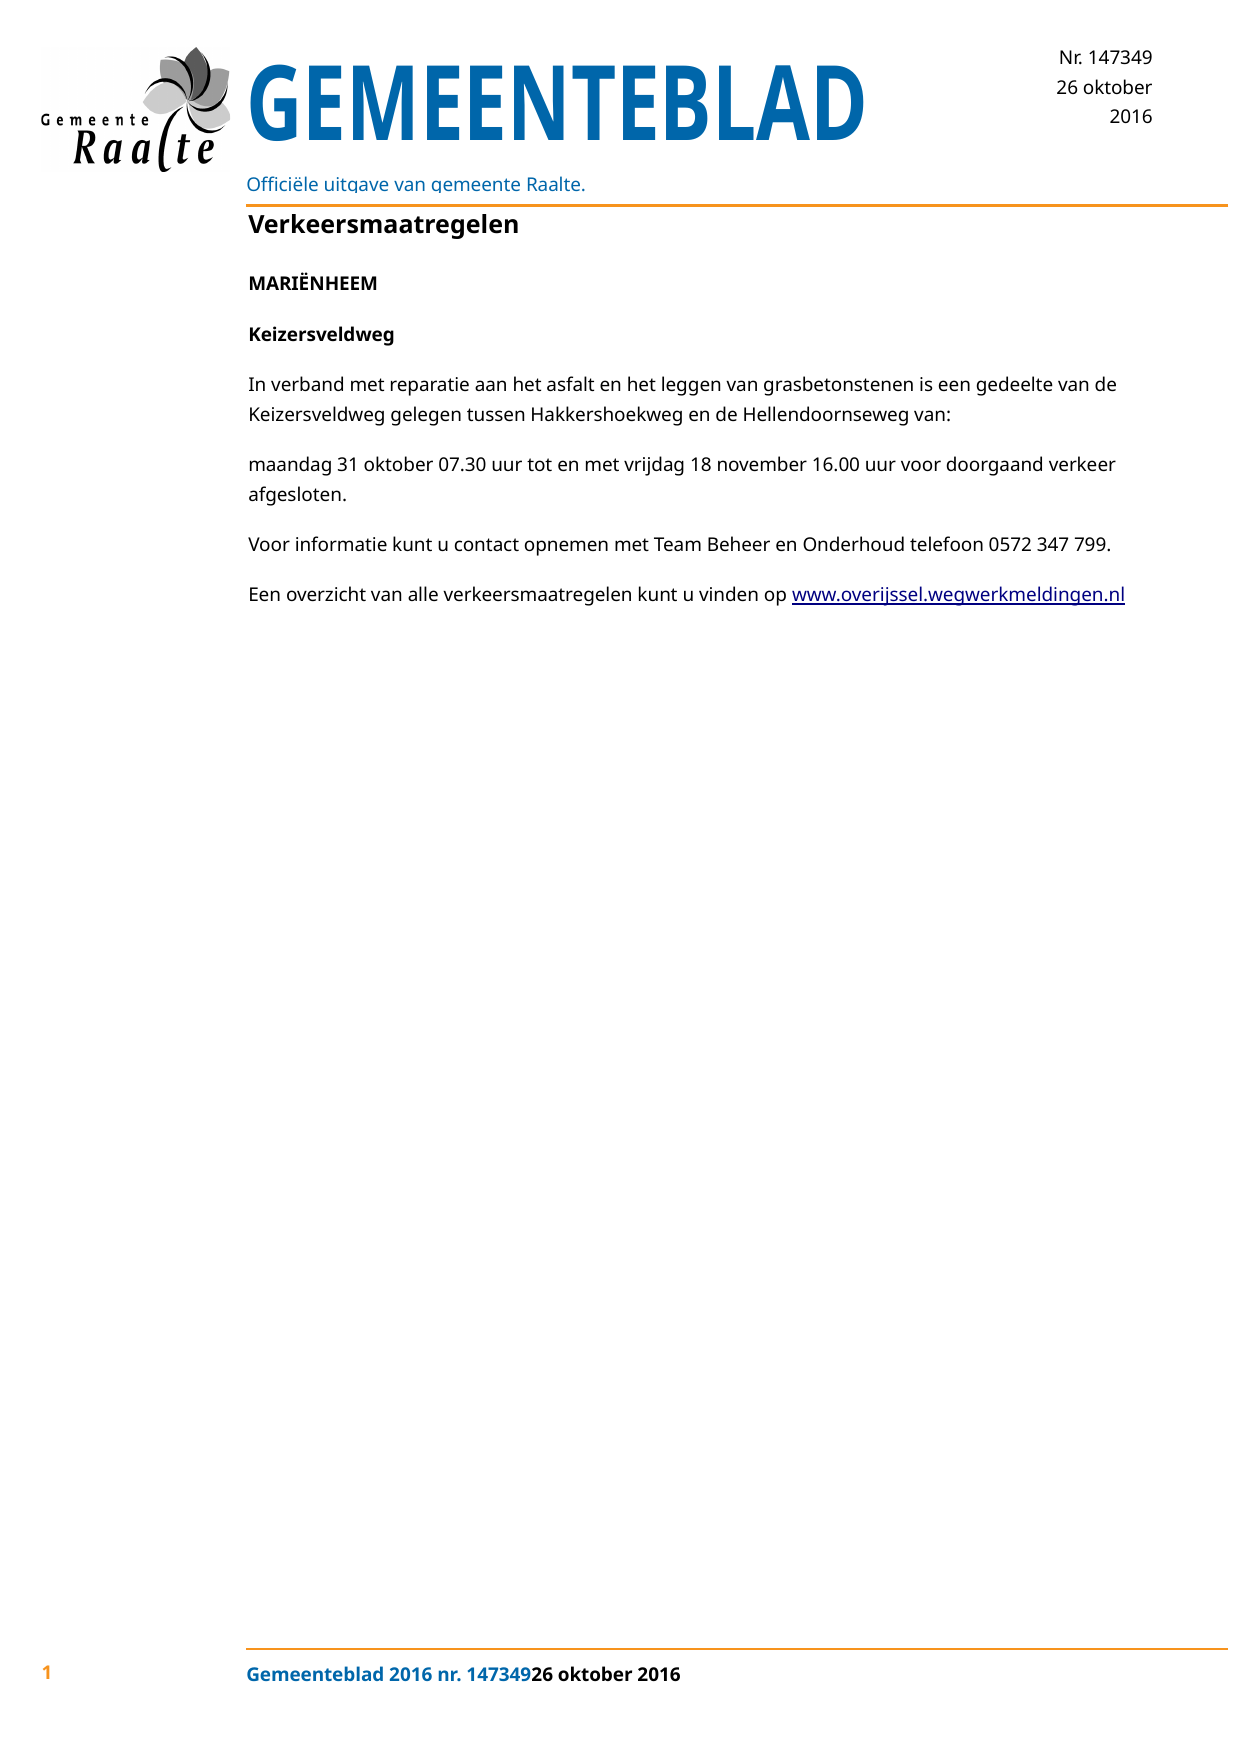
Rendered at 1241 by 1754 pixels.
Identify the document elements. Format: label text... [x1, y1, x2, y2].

text maandag 31 oktober 07.30 uur tot en met vrijdag 18 november 16.00 uur voor doorgaand verkeer afgesloten. [248, 451, 1152, 506]
text Een overzicht van alle verkeersmaatregelen kunt u vinden op www.overijssel.wegwerkmeldingen.nl [248, 582, 1152, 607]
text Voor informatie kunt u contact opnemen met Team Beheer en Onderhoud telefoon 0572 347 799. [248, 531, 1152, 557]
text Verkeersmaatregelen [248, 207, 1152, 241]
text Keizersveldweg [248, 321, 1152, 346]
picture [41, 47, 231, 172]
text In verband met reparatie aan het asfalt en het leggen van grasbetonstenen is een gedeelte van de Keizersveldweg gelegen tussen Hakkershoekweg en de Hellendoornseweg van: [248, 371, 1152, 426]
text MARIËNHEEM [248, 270, 1152, 296]
